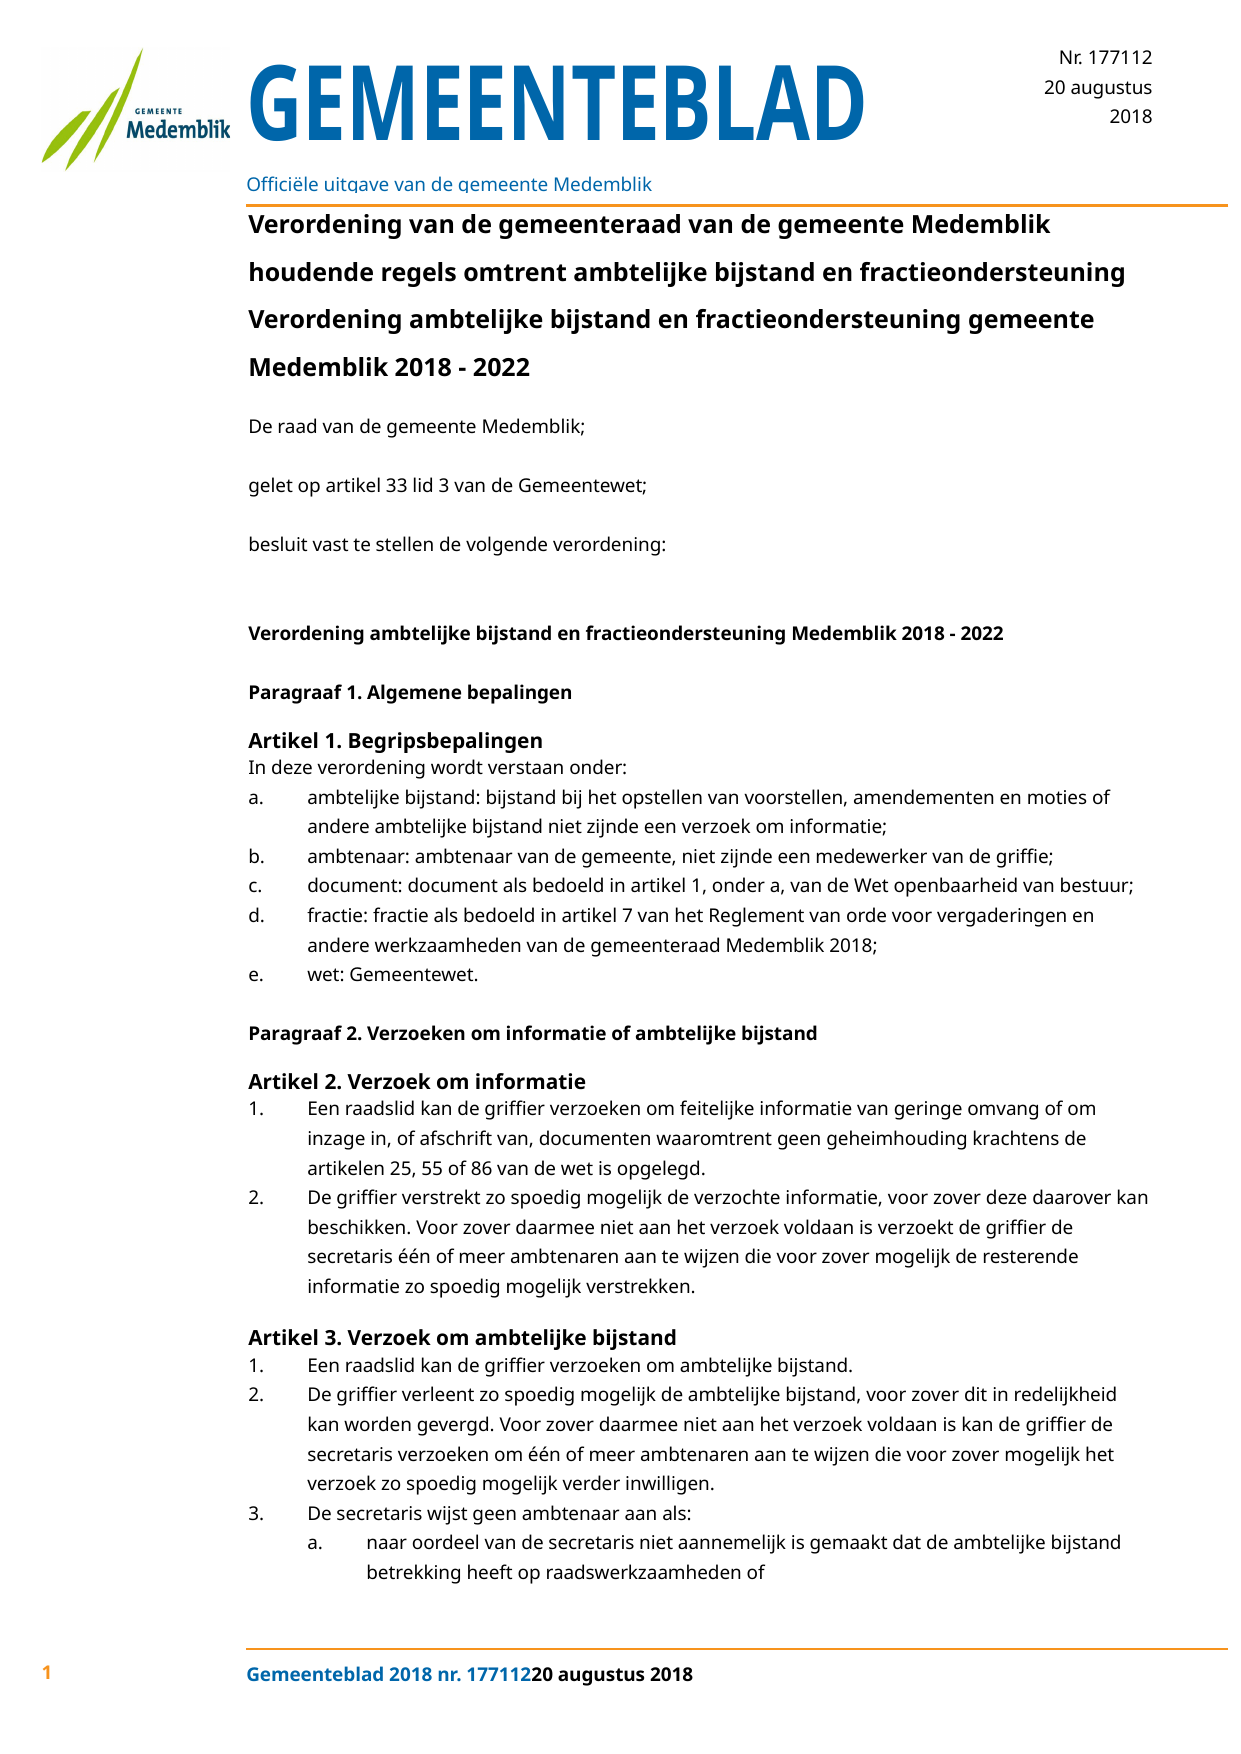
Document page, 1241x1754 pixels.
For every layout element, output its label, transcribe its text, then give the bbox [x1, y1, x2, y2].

list ambtelijke bijstand: bijstand bij het opstellen van voorstellen, amendementen en moties of andere ambtelijke bijstand niet zijnde een verzoek om informatie; [248, 784, 1152, 839]
list wet: Gemeentewet. [248, 961, 1152, 987]
text In deze verordening wordt verstaan onder: [248, 754, 1152, 780]
list De griffier verleent zo spoedig mogelijk de ambtelijke bijstand, voor zover dit in redelijkheid kan worden gevergd. Voor zover daarmee niet aan het verzoek voldaan is kan de griffier de secretaris verzoeken om één of meer ambtenaren aan te wijzen die voor zover mogelijk het verzoek zo spoedig mogelijk verder inwilligen. [248, 1382, 1152, 1496]
text Paragraaf 1. Algemene bepalingen [248, 679, 1152, 705]
list ambtenaar: ambtenaar van de gemeente, niet zijnde een medewerker van de griffie; [248, 843, 1152, 869]
list document: document als bedoeld in artikel 1, onder a, van de Wet openbaarheid van bestuur; [248, 873, 1152, 898]
text De raad van de gemeente Medemblik; [248, 413, 1152, 439]
text Artikel 1. Begripsbepalingen [248, 726, 1152, 754]
list Een raadslid kan de griffier verzoeken om ambtelijke bijstand. [248, 1352, 1152, 1378]
list De secretaris wijst geen ambtenaar aan als: [248, 1500, 1152, 1526]
text Artikel 2. Verzoek om informatie [248, 1067, 1152, 1096]
list Een raadslid kan de griffier verzoeken om feitelijke informatie van geringe omvang of om inzage in, of afschrift van, documenten waaromtrent geen geheimhouding krachtens de artikelen 25, 55 of 86 van de wet is opgelegd. [248, 1096, 1152, 1181]
picture [41, 47, 231, 172]
list naar oordeel van de secretaris niet aannemelijk is gemaakt dat de ambtelijke bijstand betrekking heeft op raadswerkzaamheden of [307, 1529, 1152, 1585]
text Artikel 3. Verzoek om ambtelijke bijstand [248, 1323, 1152, 1352]
list fractie: fractie als bedoeld in artikel 7 van het Reglement van orde voor vergaderingen en andere werkzaamheden van de gemeenteraad Medemblik 2018; [248, 902, 1152, 958]
text Verordening van de gemeenteraad van de gemeente Medemblik houdende regels omtrent ambtelijke bijstand en fractieondersteuning Verordening ambtelijke bijstand en fractieondersteuning gemeente Medemblik 2018 - 2022 [248, 207, 1152, 384]
list De griffier verstrekt zo spoedig mogelijk de verzochte informatie, voor zover deze daarover kan beschikken. Voor zover daarmee niet aan het verzoek voldaan is verzoekt de griffier de secretaris één of meer ambtenaren aan te wijzen die voor zover mogelijk de resterende informatie zo spoedig mogelijk verstrekken. [248, 1184, 1152, 1299]
text Verordening ambtelijke bijstand en fractieondersteuning Medemblik 2018 - 2022 [248, 620, 1152, 646]
text Paragraaf 2. Verzoeken om informatie of ambtelijke bijstand [248, 1021, 1152, 1046]
text gelet op artikel 33 lid 3 van de Gemeentewet; [248, 472, 1152, 498]
text besluit vast te stellen de volgende verordening: [248, 531, 1152, 557]
